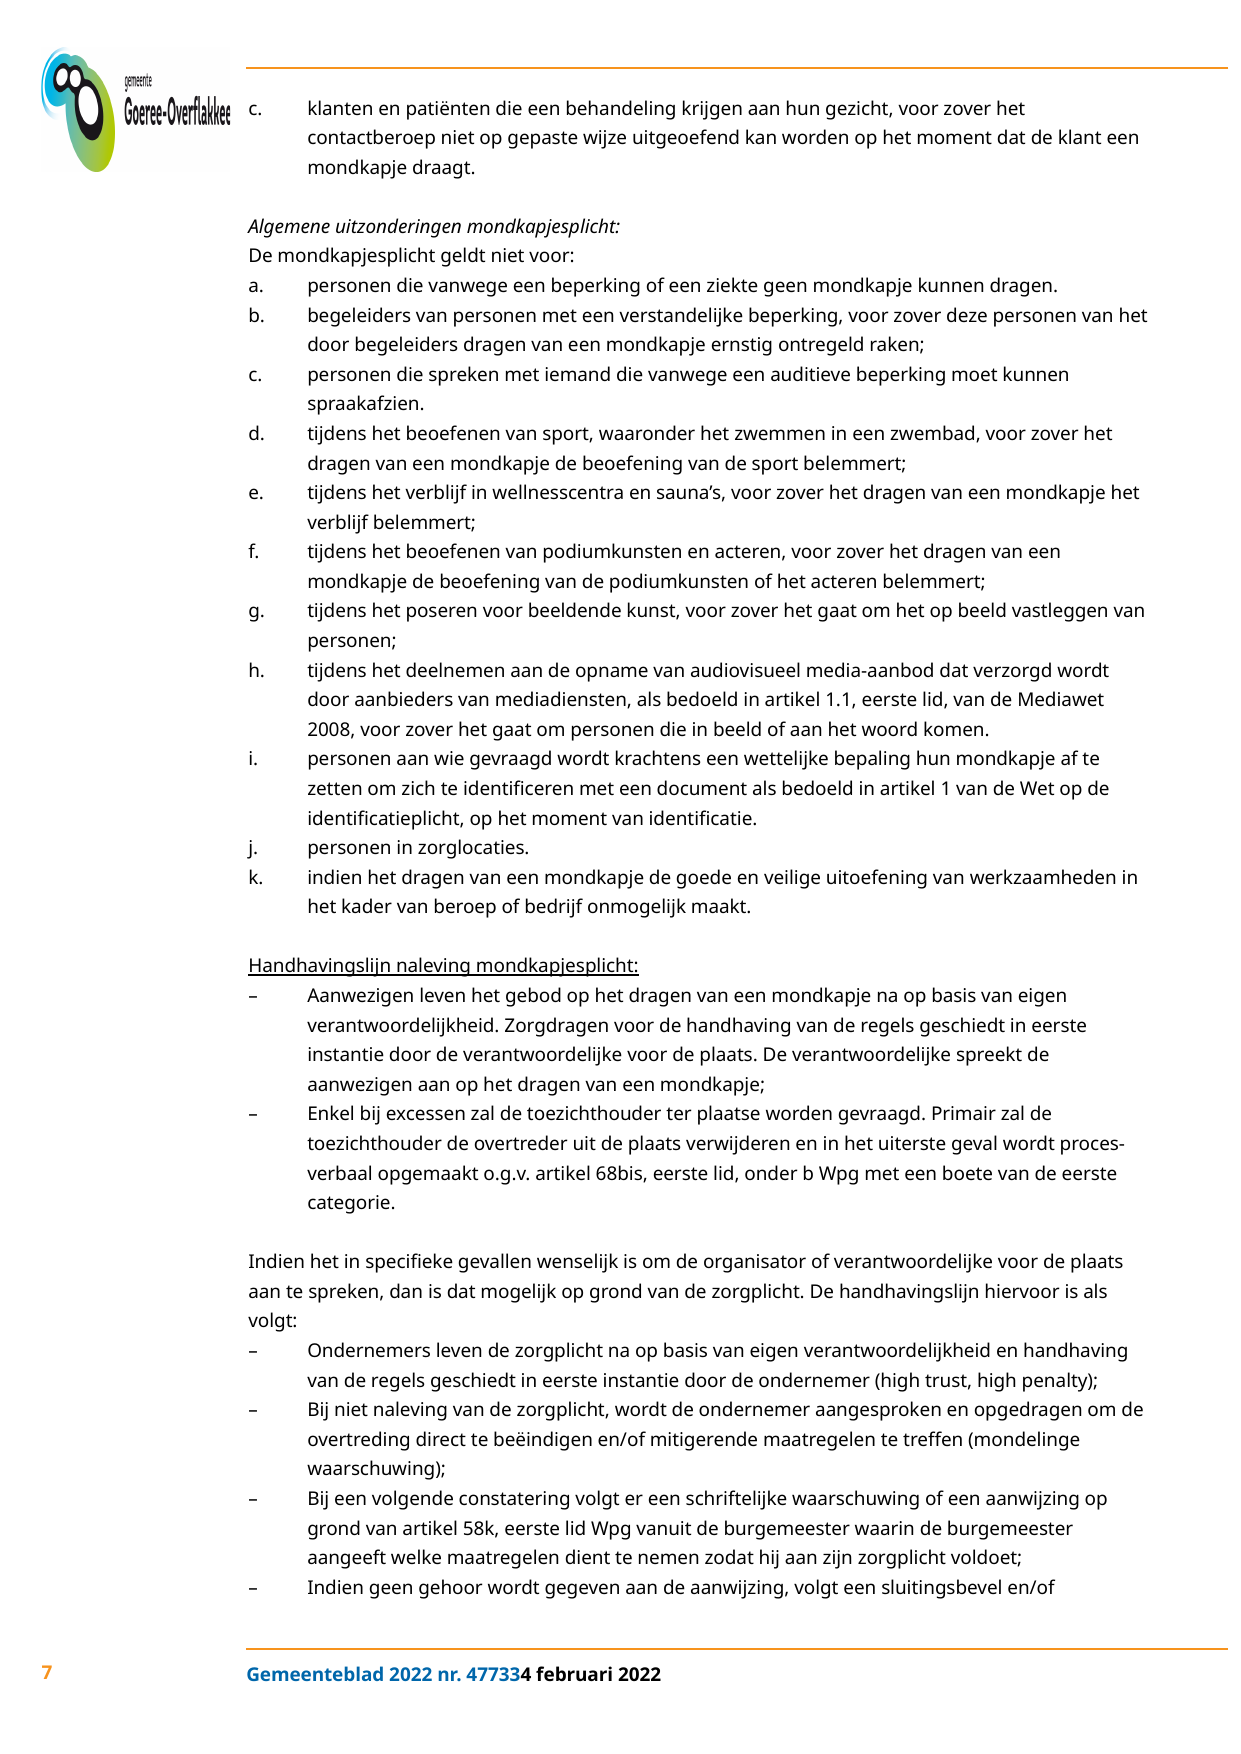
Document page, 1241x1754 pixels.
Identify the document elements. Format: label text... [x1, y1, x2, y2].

list tijdens het deelnemen aan de opname van audiovisueel media-aanbod dat verzorgd wordt door aanbieders van mediadiensten, als bedoeld in artikel 1.1, eerste lid, van de Mediawet 2008, voor zover het gaat om personen die in beeld of aan het woord komen. [248, 657, 1152, 742]
list tijdens het beoefenen van podiumkunsten en acteren, voor zover het dragen van een mondkapje de beoefening van de podiumkunsten of het acteren belemmert; [248, 538, 1152, 594]
list personen aan wie gevraagd wordt krachtens een wettelijke bepaling hun mondkapje af te zetten om zich te identificeren met een document als bedoeld in artikel 1 van de Wet op de identificatieplicht, op het moment van identificatie. [248, 746, 1152, 831]
list Aanwezigen leven het gebod op het dragen van een mondkapje na op basis van eigen verantwoordelijkheid. Zorgdragen voor de handhaving van de regels geschiedt in eerste instantie door de verantwoordelijke voor de plaats. De verantwoordelijke spreekt de aanwezigen aan op het dragen van een mondkapje; [248, 982, 1152, 1097]
list Bij een volgende constatering volgt er een schriftelijke waarschuwing of een aanwijzing op grond van artikel 58k, eerste lid Wpg vanuit de burgemeester waarin de burgemeester aangeeft welke maatregelen dient te nemen zodat hij aan zijn zorgplicht voldoet; [248, 1485, 1152, 1570]
list indien het dragen van een mondkapje de goede en veilige uitoefening van werkzaamheden in het kader van beroep of bedrijf onmogelijk maakt. [248, 864, 1152, 919]
list klanten en patiënten die een behandeling krijgen aan hun gezicht, voor zover het contactberoep niet op gepaste wijze uitgeoefend kan worden op het moment dat de klant een mondkapje draagt. [248, 95, 1152, 180]
list Ondernemers leven de zorgplicht na op basis van eigen verantwoordelijkheid en handhaving van de regels geschiedt in eerste instantie door de ondernemer (high trust, high penalty); [248, 1337, 1152, 1393]
list Indien geen gehoor wordt gegeven aan de aanwijzing, volgt een sluitingsbevel en/of [248, 1574, 1152, 1600]
list tijdens het verblijf in wellnesscentra en sauna’s, voor zover het dragen van een mondkapje het verblijf belemmert; [248, 479, 1152, 535]
text Indien het in specifieke gevallen wenselijk is om de organisator of verantwoordelijke voor de plaats aan te spreken, dan is dat mogelijk op grond van de zorgplicht. De handhavingslijn hiervoor is als volgt: [248, 1248, 1152, 1333]
text De mondkapjesplicht geldt niet voor: [248, 243, 1152, 268]
text Algemene uitzonderingen mondkapjesplicht: [248, 213, 1152, 239]
list personen in zorglocaties. [248, 834, 1152, 860]
list personen die spreken met iemand die vanwege een auditieve beperking moet kunnen spraakafzien. [248, 361, 1152, 416]
list tijdens het beoefenen van sport, waaronder het zwemmen in een zwembad, voor zover het dragen van een mondkapje de beoefening van de sport belemmert; [248, 420, 1152, 476]
list personen die vanwege een beperking of een ziekte geen mondkapje kunnen dragen. [248, 272, 1152, 298]
picture [41, 47, 231, 172]
text Handhavingslijn naleving mondkapjesplicht: [248, 953, 1152, 978]
list begeleiders van personen met een verstandelijke beperking, voor zover deze personen van het door begeleiders dragen van een mondkapje ernstig ontregeld raken; [248, 302, 1152, 357]
list Bij niet naleving van de zorgplicht, wordt de ondernemer aangesproken en opgedragen om de overtreding direct te beëindigen en/of mitigerende maatregelen te treffen (mondelinge waarschuwing); [248, 1396, 1152, 1481]
list tijdens het poseren voor beeldende kunst, voor zover het gaat om het op beeld vastleggen van personen; [248, 598, 1152, 653]
list Enkel bij excessen zal de toezichthouder ter plaatse worden gevraagd. Primair zal de toezichthouder de overtreder uit de plaats verwijderen en in het uiterste geval wordt proces-verbaal opgemaakt o.g.v. artikel 68bis, eerste lid, onder b Wpg met een boete van de eerste categorie. [248, 1101, 1152, 1215]
